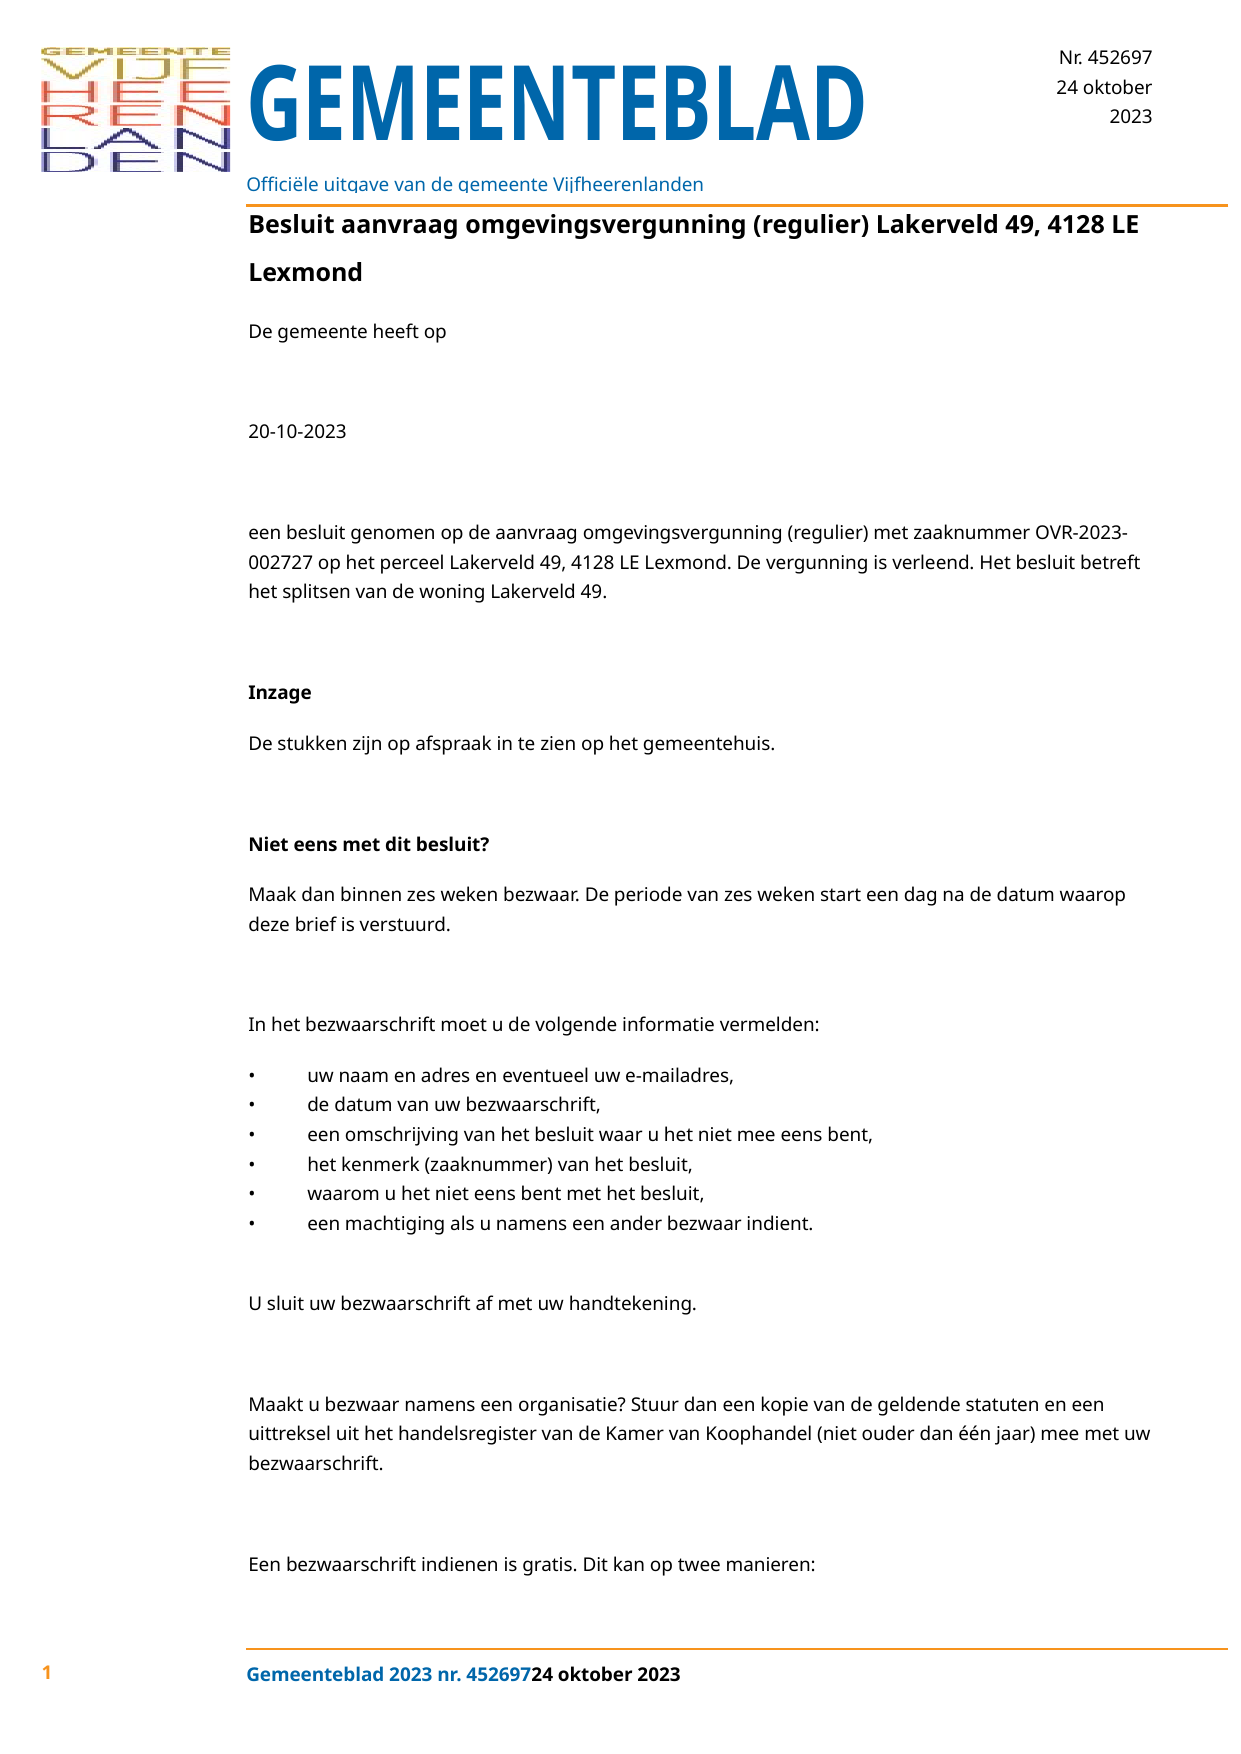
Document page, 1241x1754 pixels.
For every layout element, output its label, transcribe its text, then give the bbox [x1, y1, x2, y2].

text In het bezwaarschrift moet u de volgende informatie vermelden: [248, 1012, 1152, 1037]
text Besluit aanvraag omgevingsvergunning (regulier) Lakerveld 49, 4128 LE Lexmond [248, 207, 1152, 288]
text Inzage [248, 679, 1152, 705]
text De gemeente heeft op [248, 318, 1152, 344]
text Een bezwaarschrift indienen is gratis. Dit kan op twee manieren: [248, 1551, 1152, 1577]
list het kenmerk (zaaknummer) van het besluit, [248, 1151, 1152, 1177]
list een omschrijving van het besluit waar u het niet mee eens bent, [248, 1121, 1152, 1147]
text Niet eens met dit besluit? [248, 831, 1152, 857]
list een machtiging als u namens een ander bezwaar indient. [248, 1210, 1152, 1236]
text een besluit genomen op de aanvraag omgevingsvergunning (regulier) met zaaknummer OVR-2023-002727 op het perceel Lakerveld 49, 4128 LE Lexmond. De vergunning is verleend. Het besluit betreft het splitsen van de woning Lakerveld 49. [248, 519, 1152, 604]
text U sluit uw bezwaarschrift af met uw handtekening. [248, 1290, 1152, 1316]
picture [41, 47, 231, 172]
text 20-10-2023 [248, 419, 1152, 444]
list uw naam en adres en eventueel uw e-mailadres, [248, 1062, 1152, 1088]
list waarom u het niet eens bent met het besluit, [248, 1180, 1152, 1206]
text Maakt u bezwaar namens een organisatie? Stuur dan een kopie van de geldende statuten en een uittreksel uit het handelsregister van de Kamer van Koophandel (niet ouder dan één jaar) mee met uw bezwaarschrift. [248, 1391, 1152, 1476]
text Maak dan binnen zes weken bezwaar. De periode van zes weken start een dag na de datum waarop deze brief is verstuurd. [248, 881, 1152, 937]
text De stukken zijn op afspraak in te zien op het gemeentehuis. [248, 730, 1152, 756]
list de datum van uw bezwaarschrift, [248, 1092, 1152, 1117]
